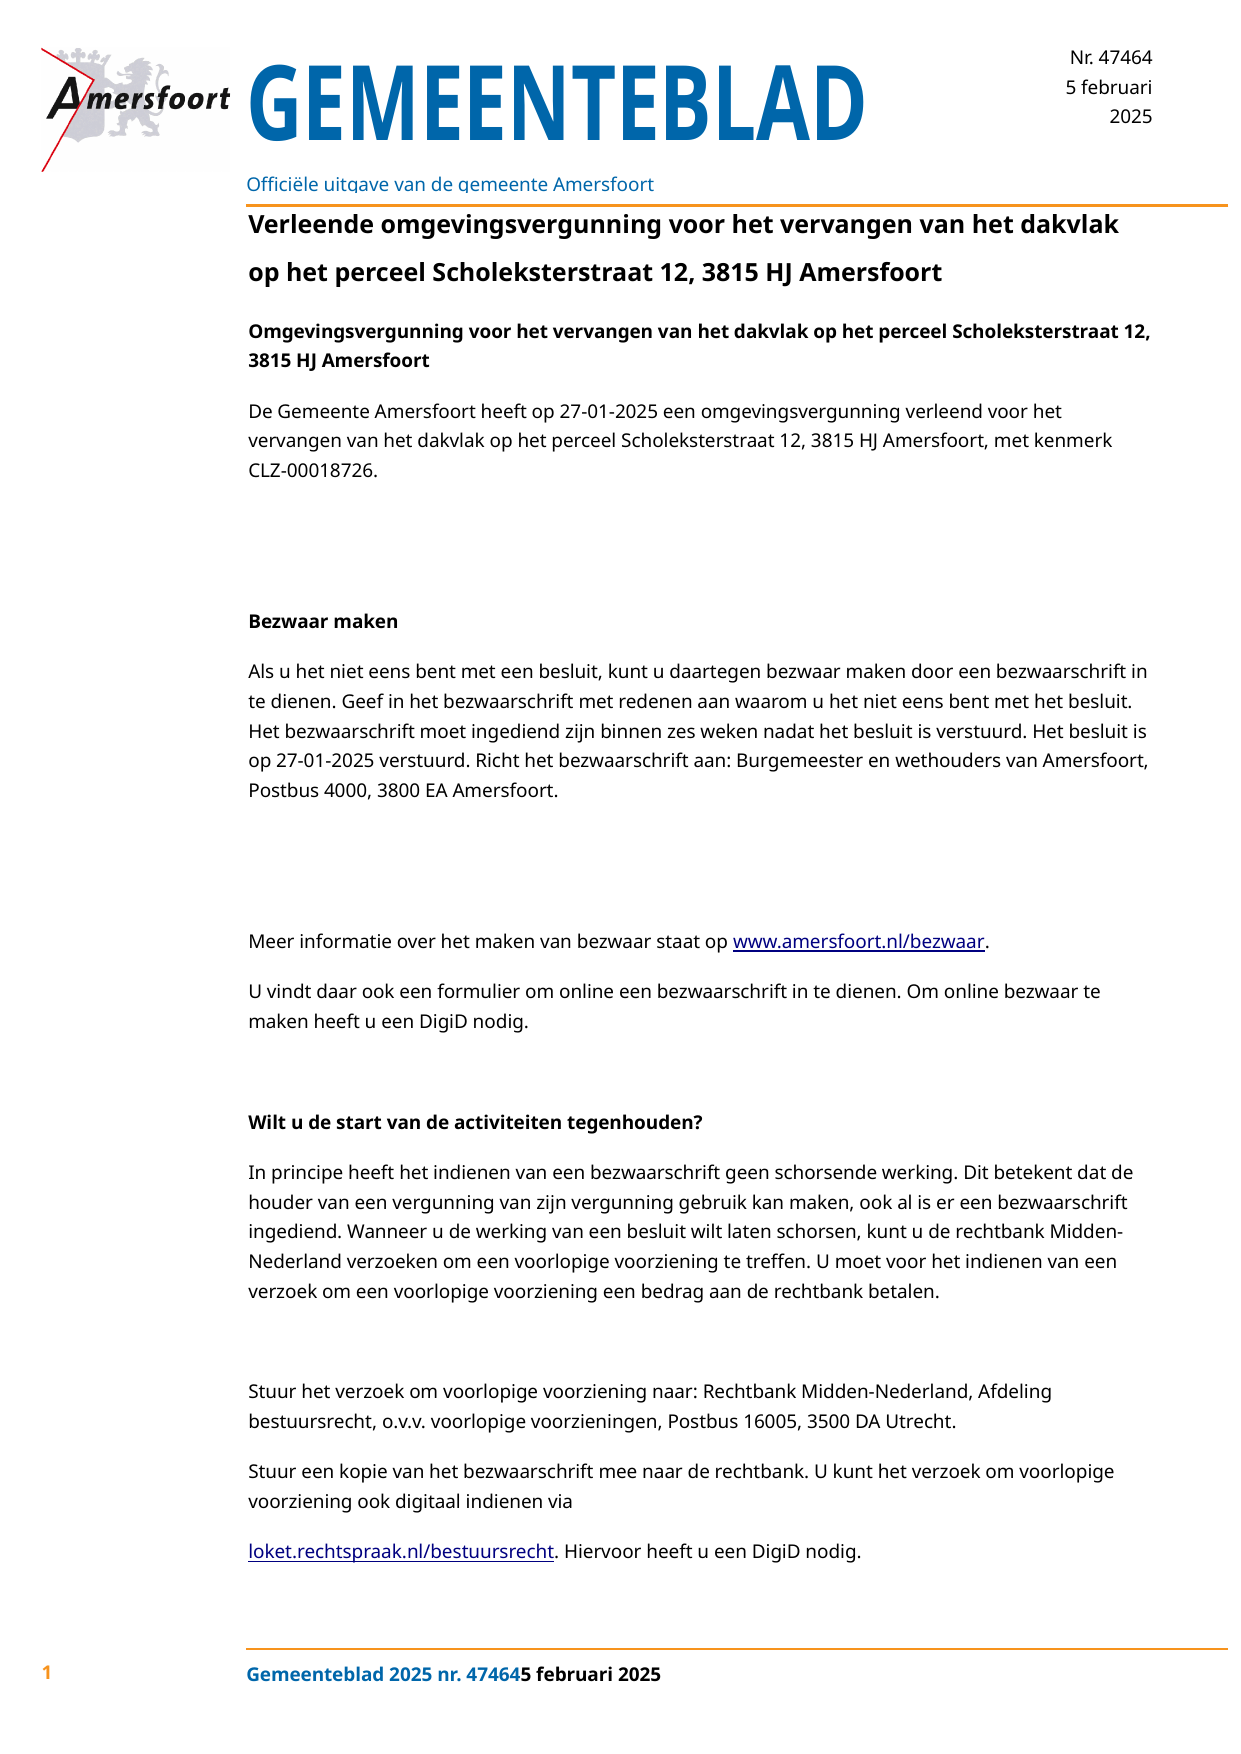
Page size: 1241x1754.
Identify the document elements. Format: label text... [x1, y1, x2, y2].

text Stuur een kopie van het bezwaarschrift mee naar de rechtbank. U kunt het verzoek om voorlopige voorziening ook digitaal indienen via [248, 1459, 1152, 1514]
text loket.rechtspraak.nl/bestuursrecht. Hiervoor heeft u een DigiD nodig. [248, 1539, 1152, 1564]
text In principe heeft het indienen van een bezwaarschrift geen schorsende werking. Dit betekent dat de houder van een vergunning van zijn vergunning gebruik kan maken, ook al is er een bezwaarschrift ingediend. Wanneer u de werking van een besluit wilt laten schorsen, kunt u de rechtbank Midden-Nederland verzoeken om een voorlopige voorziening te treffen. U moet voor het indienen van een verzoek om een voorlopige voorziening een bedrag aan de rechtbank betalen. [248, 1159, 1152, 1304]
text Meer informatie over het maken van bezwaar staat op www.amersfoort.nl/bezwaar. [248, 928, 1152, 954]
text Stuur het verzoek om voorlopige voorziening naar: Rechtbank Midden-Nederland, Afdeling bestuursrecht, o.v.v. voorlopige voorzieningen, Postbus 16005, 3500 DA Utrecht. [248, 1379, 1152, 1434]
text Omgevingsvergunning voor het vervangen van het dakvlak op het perceel Scholeksterstraat 12, 3815 HJ Amersfoort [248, 318, 1152, 373]
text U vindt daar ook een formulier om online een bezwaarschrift in te dienen. Om online bezwaar te maken heeft u een DigiD nodig. [248, 979, 1152, 1034]
text De Gemeente Amersfoort heeft op 27-01-2025 een omgevingsvergunning verleend voor het vervangen van het dakvlak op het perceel Scholeksterstraat 12, 3815 HJ Amersfoort, met kenmerk CLZ-00018726. [248, 398, 1152, 483]
text Verleende omgevingsvergunning voor het vervangen van het dakvlak op het perceel Scholeksterstraat 12, 3815 HJ Amersfoort [248, 207, 1152, 288]
picture [41, 47, 231, 172]
text Bezwaar maken [248, 608, 1152, 634]
text Wilt u de start van de activiteiten tegenhouden? [248, 1109, 1152, 1135]
text Als u het niet eens bent met een besluit, kunt u daartegen bezwaar maken door een bezwaarschrift in te dienen. Geef in het bezwaarschrift met redenen aan waarom u het niet eens bent met het besluit. Het bezwaarschrift moet ingediend zijn binnen zes weken nadat het besluit is verstuurd. Het besluit is op 27-01-2025 verstuurd. Richt het bezwaarschrift aan: Burgemeester en wethouders van Amersfoort, Postbus 4000, 3800 EA Amersfoort. [248, 659, 1152, 803]
